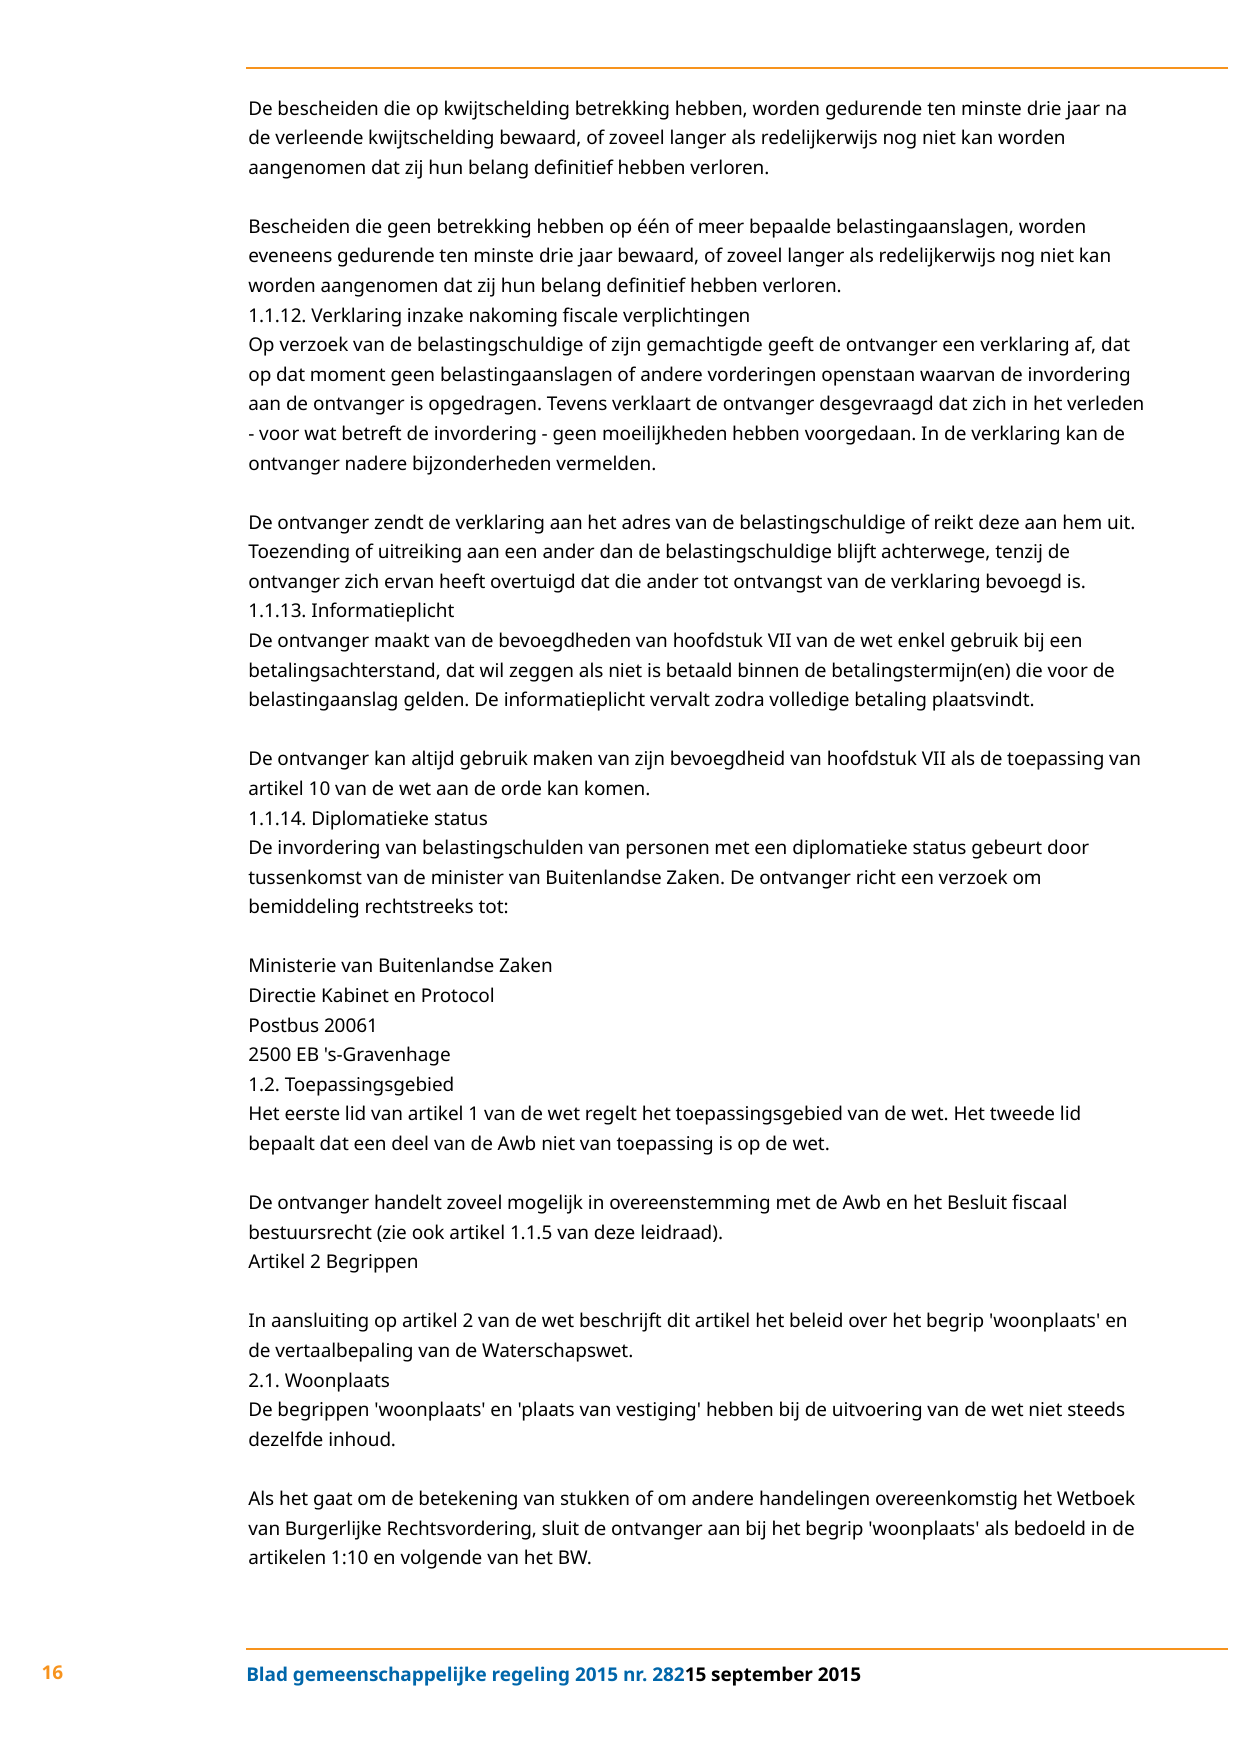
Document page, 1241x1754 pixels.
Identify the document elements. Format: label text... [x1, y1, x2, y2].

text 2500 EB 's-Gravenhage [248, 1041, 1152, 1067]
text De ontvanger maakt van de bevoegdheden van hoofdstuk VII van de wet enkel gebruik bij een betalingsachterstand, dat wil zeggen als niet is betaald binnen de betalingstermijn(en) die voor de belastingaanslag gelden. De informatieplicht vervalt zodra volledige betaling plaatsvindt. [248, 627, 1152, 712]
text De ontvanger kan altijd gebruik maken van zijn bevoegdheid van hoofdstuk VII als de toepassing van artikel 10 van de wet aan de orde kan komen. [248, 746, 1152, 801]
text 1.1.14. Diplomatieke status [248, 805, 1152, 831]
text Bescheiden die geen betrekking hebben op één of meer bepaalde belastingaanslagen, worden eveneens gedurende ten minste drie jaar bewaard, of zoveel langer als redelijkerwijs nog niet kan worden aangenomen dat zij hun belang definitief hebben verloren. [248, 213, 1152, 298]
text Op verzoek van de belastingschuldige of zijn gemachtigde geeft de ontvanger een verklaring af, dat op dat moment geen belastingaanslagen of andere vorderingen openstaan waarvan de invordering aan de ontvanger is opgedragen. Tevens verklaart de ontvanger desgevraagd dat zich in het verleden - voor wat betreft de invordering - geen moeilijkheden hebben voorgedaan. In de verklaring kan de ontvanger nadere bijzonderheden vermelden. [248, 331, 1152, 476]
text 1.1.13. Informatieplicht [248, 598, 1152, 623]
text De bescheiden die op kwijtschelding betrekking hebben, worden gedurende ten minste drie jaar na de verleende kwijtschelding bewaard, of zoveel langer als redelijkerwijs nog niet kan worden aangenomen dat zij hun belang definitief hebben verloren. [248, 95, 1152, 180]
text In aansluiting op artikel 2 van de wet beschrijft dit artikel het beleid over het begrip 'woonplaats' en de vertaalbepaling van de Waterschapswet. [248, 1308, 1152, 1363]
text 2.1. Woonplaats [248, 1367, 1152, 1393]
picture [41, 47, 231, 172]
text Het eerste lid van artikel 1 van de wet regelt het toepassingsgebied van de wet. Het tweede lid bepaalt dat een deel van de Awb niet van toepassing is op de wet. [248, 1101, 1152, 1156]
text Ministerie van Buitenlandse Zaken [248, 953, 1152, 978]
text De begrippen 'woonplaats' en 'plaats van vestiging' hebben bij de uitvoering van de wet niet steeds dezelfde inhoud. [248, 1396, 1152, 1452]
text Postbus 20061 [248, 1012, 1152, 1038]
text Directie Kabinet en Protocol [248, 982, 1152, 1008]
text 1.2. Toepassingsgebied [248, 1071, 1152, 1097]
text De invordering van belastingschulden van personen met een diplomatieke status gebeurt door tussenkomst van de minister van Buitenlandse Zaken. De ontvanger richt een verzoek om bemiddeling rechtstreeks tot: [248, 834, 1152, 919]
text De ontvanger handelt zoveel mogelijk in overeenstemming met de Awb en het Besluit fiscaal bestuursrecht (zie ook artikel 1.1.5 van deze leidraad). [248, 1189, 1152, 1245]
text 1.1.12. Verklaring inzake nakoming fiscale verplichtingen [248, 302, 1152, 328]
text Artikel 2 Begrippen [248, 1248, 1152, 1274]
text Als het gaat om de betekening van stukken of om andere handelingen overeenkomstig het Wetboek van Burgerlijke Rechtsvordering, sluit de ontvanger aan bij het begrip 'woonplaats' als bedoeld in de artikelen 1:10 en volgende van het BW. [248, 1485, 1152, 1570]
text De ontvanger zendt de verklaring aan het adres van de belastingschuldige of reikt deze aan hem uit. Toezending of uitreiking aan een ander dan de belastingschuldige blijft achterwege, tenzij de ontvanger zich ervan heeft overtuigd dat die ander tot ontvangst van de verklaring bevoegd is. [248, 509, 1152, 594]
